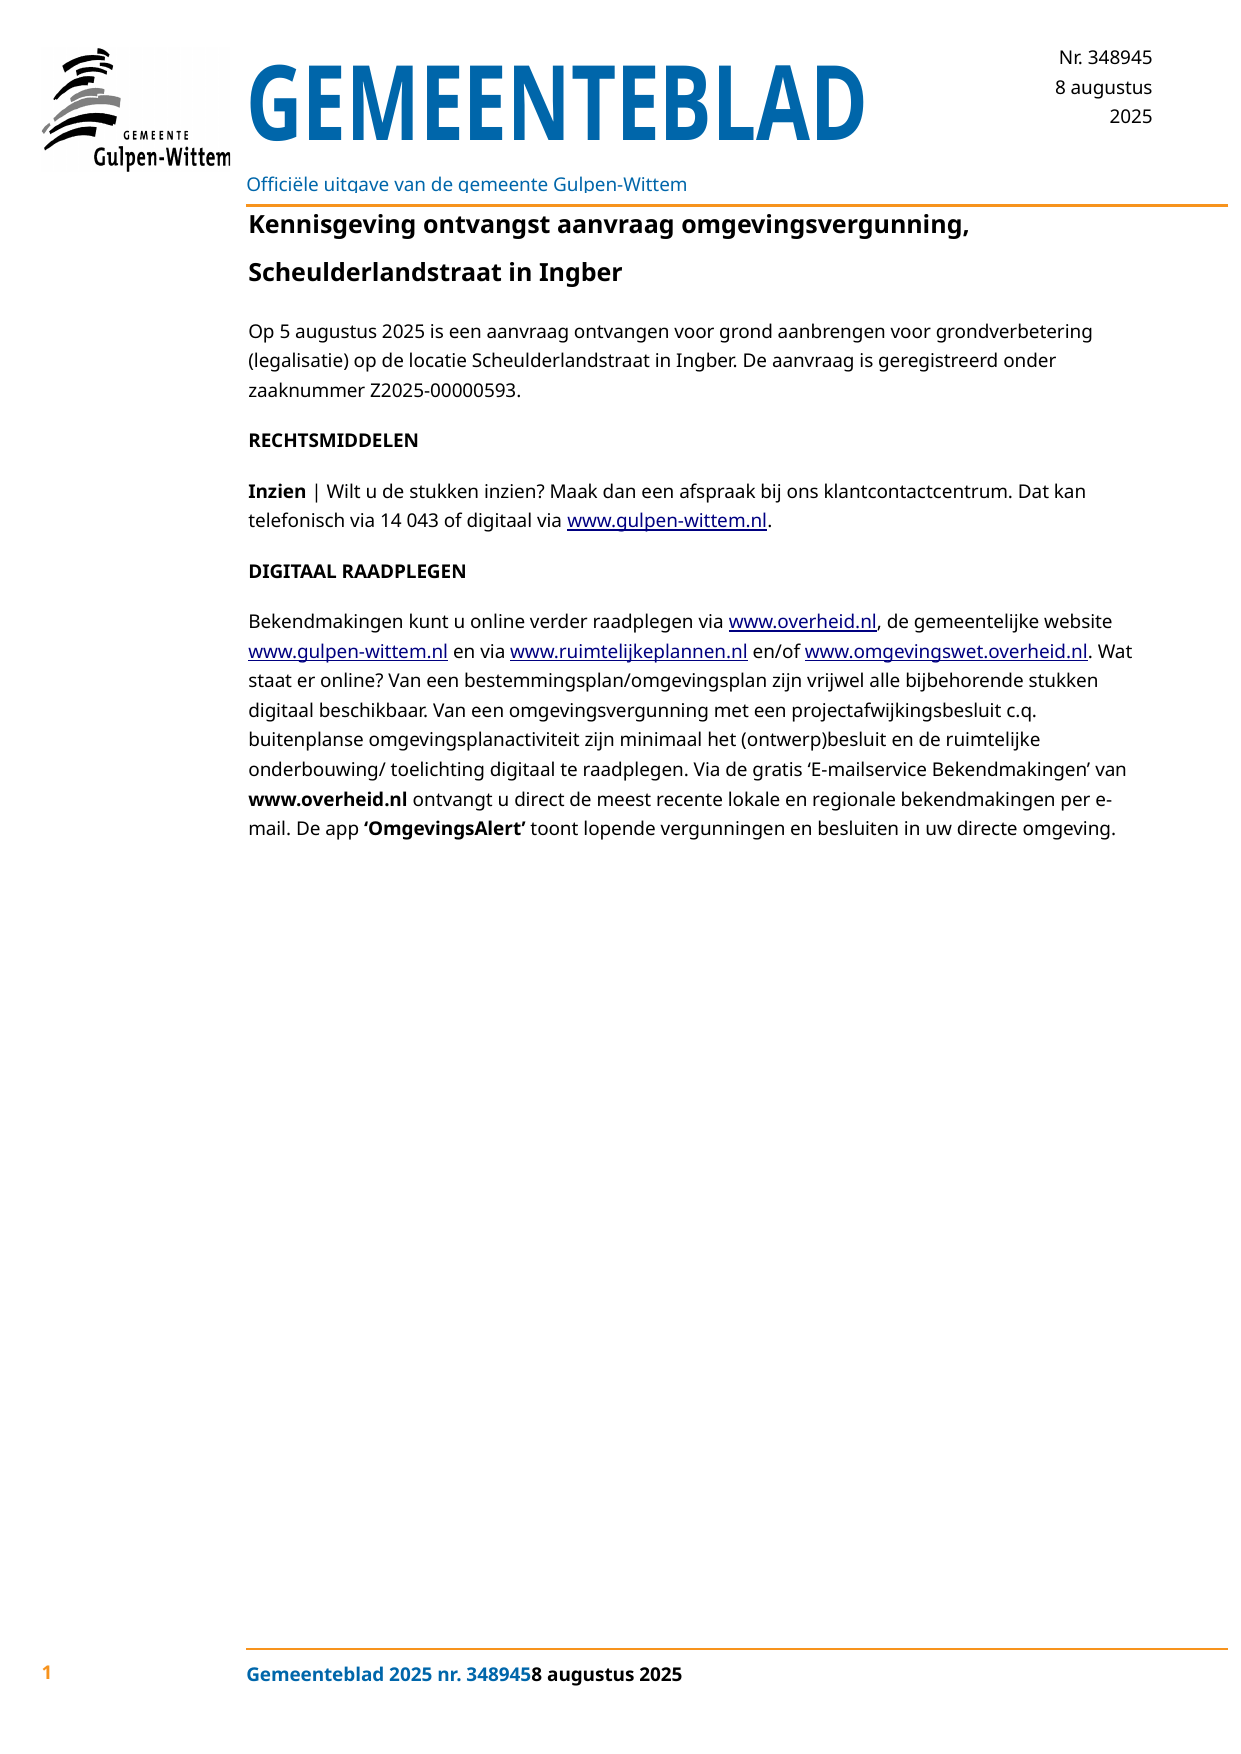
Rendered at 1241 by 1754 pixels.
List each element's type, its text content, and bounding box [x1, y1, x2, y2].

text Kennisgeving ontvangst aanvraag omgevingsvergunning, Scheulderlandstraat in Ingber [248, 207, 1152, 288]
picture [41, 47, 231, 172]
text RECHTSMIDDELEN [248, 427, 1152, 453]
text Bekendmakingen kunt u online verder raadplegen via www.overheid.nl, de gemeentelijke website www.gulpen-wittem.nl en via www.ruimtelijkeplannen.nl en/of www.omgevingswet.overheid.nl. Wat staat er online? Van een bestemmingsplan/omgevingsplan zijn vrijwel alle bijbehorende stukken digitaal beschikbaar. Van een omgevingsvergunning met een projectafwijkingsbesluit c.q. buitenplanse omgevingsplanactiviteit zijn minimaal het (ontwerp)besluit en de ruimtelijke onderbouwing/ toelichting digitaal te raadplegen. Via de gratis ‘E-mailservice Bekendmakingen’ van www.overheid.nl ontvangt u direct de meest recente lokale en regionale bekendmakingen per e-mail. De app ‘OmgevingsAlert’ toont lopende vergunningen en besluiten in uw directe omgeving. [248, 608, 1152, 841]
text Inzien | Wilt u de stukken inzien? Maak dan een afspraak bij ons klantcontactcentrum. Dat kan telefonisch via 14 043 of digitaal via www.gulpen-wittem.nl. [248, 478, 1152, 533]
text DIGITAAL RAADPLEGEN [248, 558, 1152, 584]
text Op 5 augustus 2025 is een aanvraag ontvangen voor grond aanbrengen voor grondverbetering (legalisatie) op de locatie Scheulderlandstraat in Ingber. De aanvraag is geregistreerd onder zaaknummer Z2025-00000593. [248, 318, 1152, 403]
